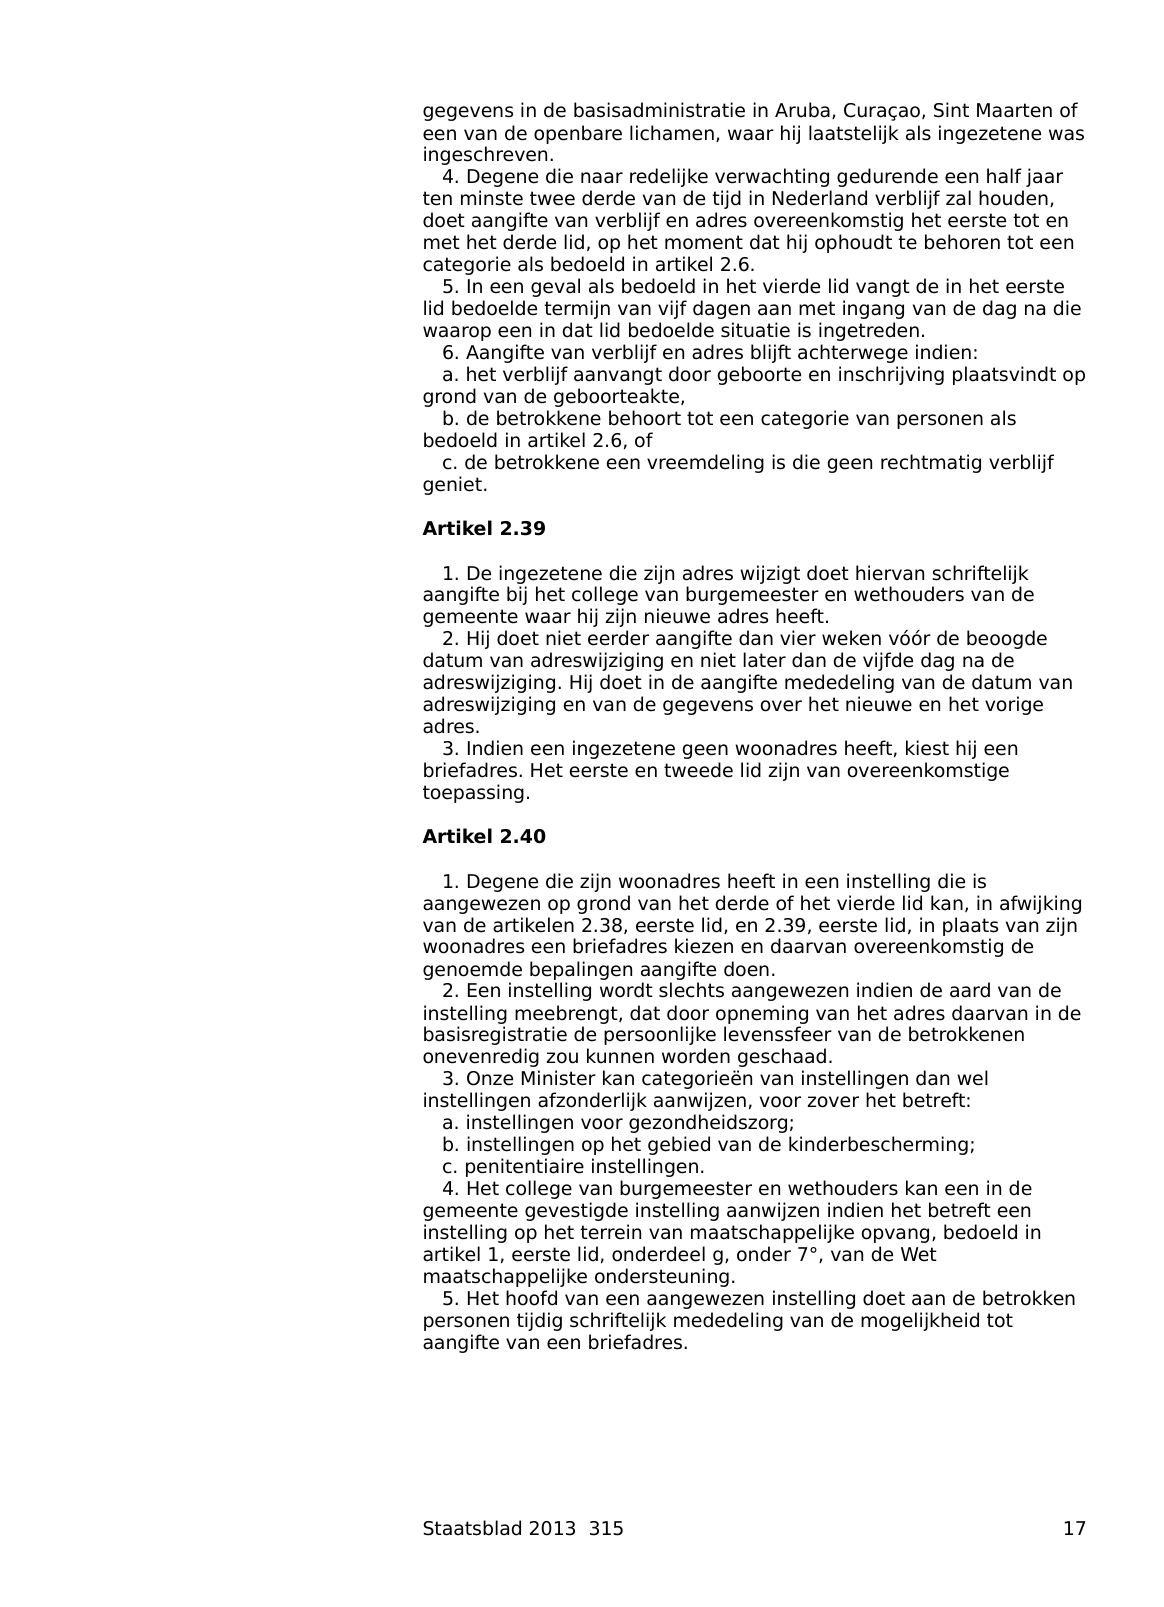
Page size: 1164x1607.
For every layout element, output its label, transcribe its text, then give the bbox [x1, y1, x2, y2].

text a. het verblijf aanvangt door geboorte en inschrijving plaatsvindt op grond van de geboorteakte, [422, 364, 1087, 408]
subtitle Artikel 2.39 [422, 518, 1087, 540]
text 3. Onze Minister kan categorieën van instellingen dan wel instellingen afzonderlijk aanwijzen, voor zover het betreft: [422, 1068, 1087, 1112]
text c. penitentiaire instellingen. [422, 1156, 1087, 1178]
text 4. Het college van burgemeester en wethouders kan een in de gemeente gevestigde instelling aanwijzen indien het betreft een instelling op het terrein van maatschappelijke opvang, bedoeld in artikel 1, eerste lid, onderdeel g, onder 7°, van de Wet maatschappelijke ondersteuning. [422, 1178, 1087, 1288]
subtitle Artikel 2.40 [422, 826, 1087, 848]
text 2. Hij doet niet eerder aangifte dan vier weken vóór de beoogde datum van adreswijziging en niet later dan de vijfde dag na de adreswijziging. Hij doet in de aangifte mededeling van de datum van adreswijziging en van de gegevens over het nieuwe en het vorige adres. [422, 628, 1087, 738]
text 6. Aangifte van verblijf en adres blijft achterwege indien: [422, 342, 1087, 364]
text b. instellingen op het gebied van de kinderbescherming; [422, 1134, 1087, 1156]
text gegevens in de basisadministratie in Aruba, Curaçao, Sint Maarten of een van de openbare lichamen, waar hij laatstelijk als ingezetene was ingeschreven. [422, 100, 1087, 166]
text 4. Degene die naar redelijke verwachting gedurende een half jaar ten minste twee derde van de tijd in Nederland verblijf zal houden, doet aangifte van verblijf en adres overeenkomstig het eerste tot en met het derde lid, op het moment dat hij ophoudt te behoren tot een categorie als bedoeld in artikel 2.6. [422, 166, 1087, 276]
text 1. De ingezetene die zijn adres wijzigt doet hiervan schriftelijk aangifte bij het college van burgemeester en wethouders van de gemeente waar hij zijn nieuwe adres heeft. [422, 562, 1087, 628]
text a. instellingen voor gezondheidszorg; [422, 1112, 1087, 1134]
text b. de betrokkene behoort tot een categorie van personen als bedoeld in artikel 2.6, of [422, 408, 1087, 452]
text c. de betrokkene een vreemdeling is die geen rechtmatig verblijf geniet. [422, 452, 1087, 496]
text 3. Indien een ingezetene geen woonadres heeft, kiest hij een briefadres. Het eerste en tweede lid zijn van overeenkomstige toepassing. [422, 738, 1087, 804]
text 5. In een geval als bedoeld in het vierde lid vangt de in het eerste lid bedoelde termijn van vijf dagen aan met ingang van de dag na die waarop een in dat lid bedoelde situatie is ingetreden. [422, 276, 1087, 342]
text 1. Degene die zijn woonadres heeft in een instelling die is aangewezen op grond van het derde of het vierde lid kan, in afwijking van de artikelen 2.38, eerste lid, en 2.39, eerste lid, in plaats van zijn woonadres een briefadres kiezen en daarvan overeenkomstig de genoemde bepalingen aangifte doen. [422, 871, 1087, 980]
text 5. Het hoofd van een aangewezen instelling doet aan de betrokken personen tijdig schriftelijk mededeling van de mogelijkheid tot aangifte van een briefadres. [422, 1288, 1087, 1354]
text 2. Een instelling wordt slechts aangewezen indien de aard van de instelling meebrengt, dat door opneming van het adres daarvan in de basisregistratie de persoonlijke levenssfeer van de betrokkenen onevenredig zou kunnen worden geschaad. [422, 980, 1087, 1068]
